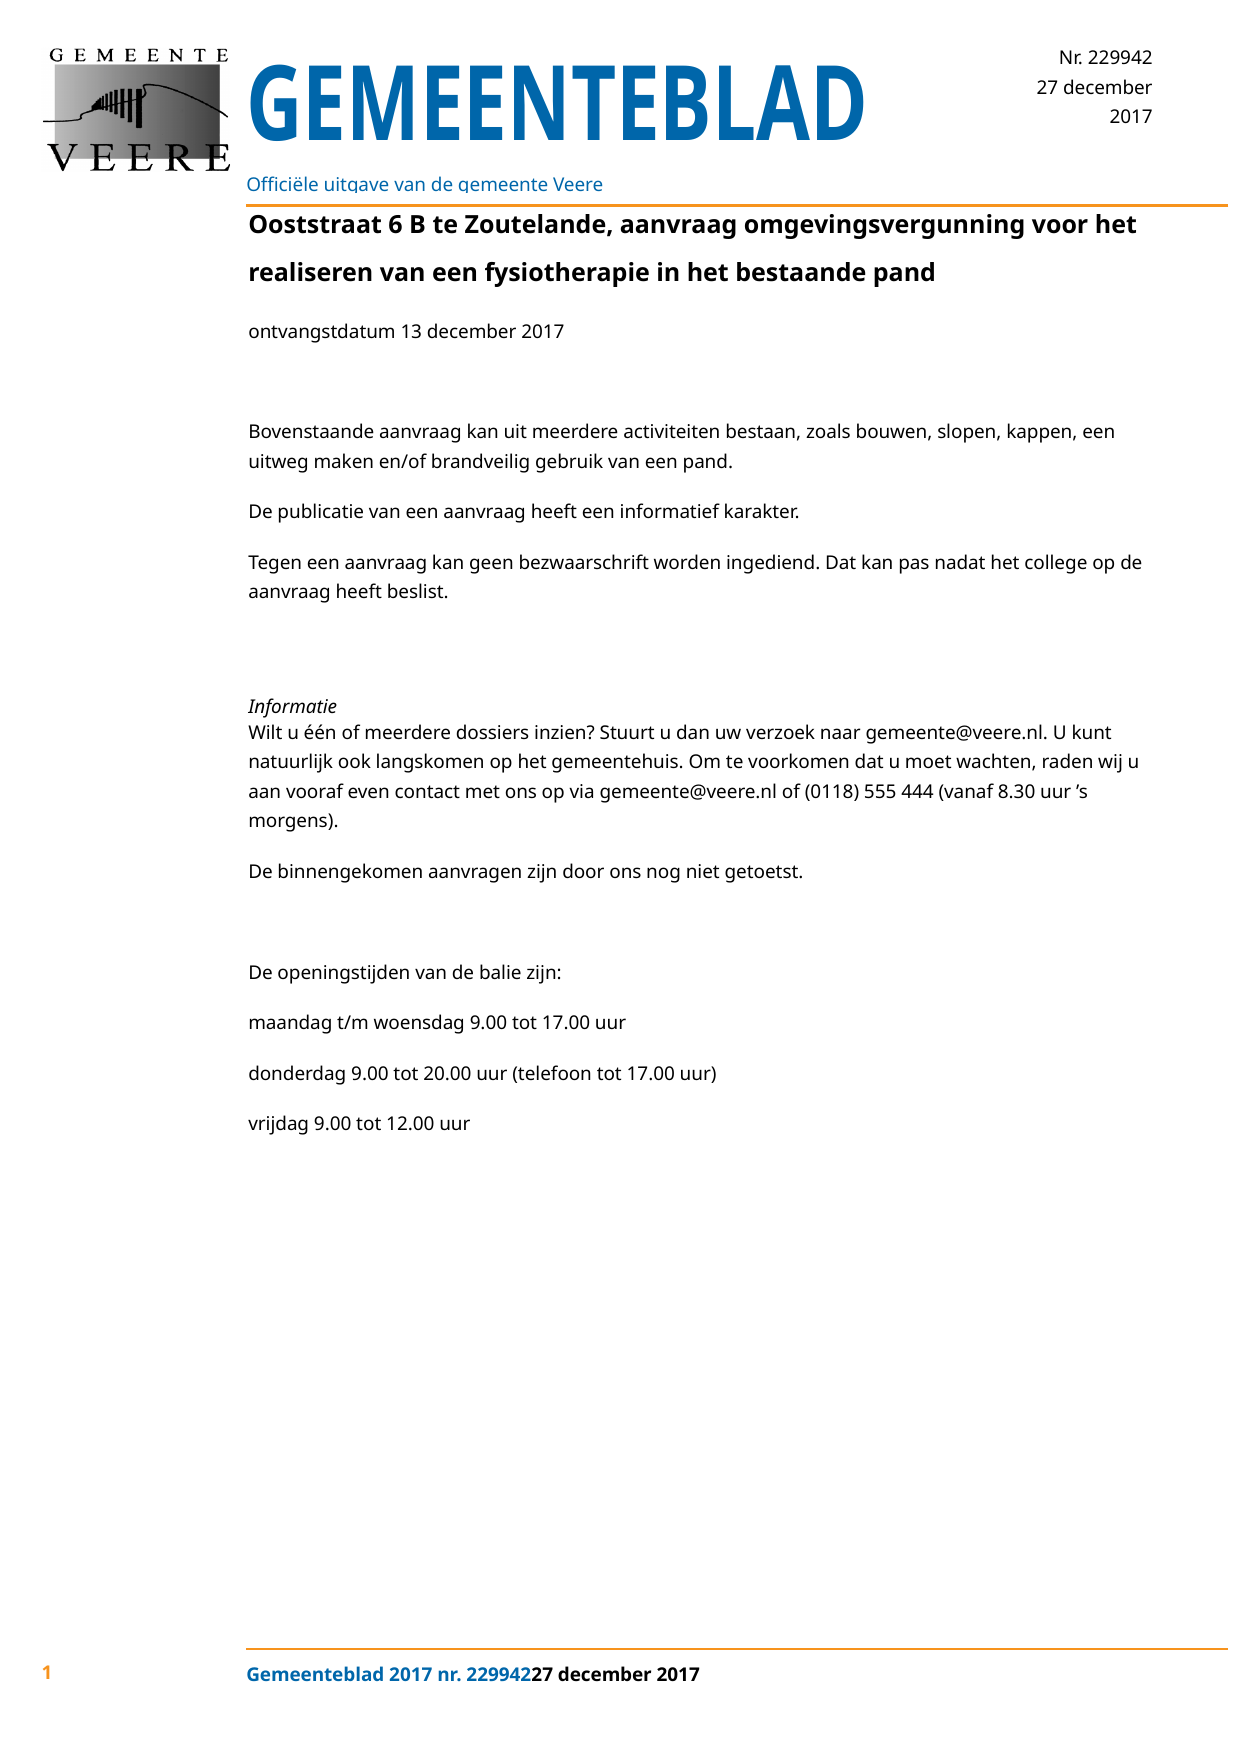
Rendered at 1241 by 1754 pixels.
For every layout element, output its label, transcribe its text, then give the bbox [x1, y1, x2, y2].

text maandag t/m woensdag 9.00 tot 17.00 uur [248, 1009, 1152, 1035]
text ontvangstdatum 13 december 2017 [248, 318, 1152, 344]
picture [41, 47, 231, 172]
text De openingstijden van de balie zijn: [248, 959, 1152, 984]
text Bovenstaande aanvraag kan uit meerdere activiteiten bestaan, zoals bouwen, slopen, kappen, een uitweg maken en/of brandveilig gebruik van een pand. [248, 419, 1152, 474]
text Wilt u één of meerdere dossiers inzien? Stuurt u dan uw verzoek naar gemeente@veere.nl. U kunt natuurlijk ook langskomen op het gemeentehuis. Om te voorkomen dat u moet wachten, raden wij u aan vooraf even contact met ons op via gemeente@veere.nl of (0118) 555 444 (vanaf 8.30 uur ’s morgens). [248, 719, 1152, 833]
text De publicatie van een aanvraag heeft een informatief karakter. [248, 499, 1152, 524]
text De binnengekomen aanvragen zijn door ons nog niet getoetst. [248, 858, 1152, 884]
text Ooststraat 6 B te Zoutelande, aanvraag omgevingsvergunning voor het realiseren van een fysiotherapie in het bestaande pand [248, 207, 1152, 288]
text vrijdag 9.00 tot 12.00 uur [248, 1110, 1152, 1136]
text donderdag 9.00 tot 20.00 uur (telefoon tot 17.00 uur) [248, 1060, 1152, 1085]
text Tegen een aanvraag kan geen bezwaarschrift worden ingediend. Dat kan pas nadat het college op de aanvraag heeft beslist. [248, 549, 1152, 604]
text Informatie [248, 693, 1152, 719]
